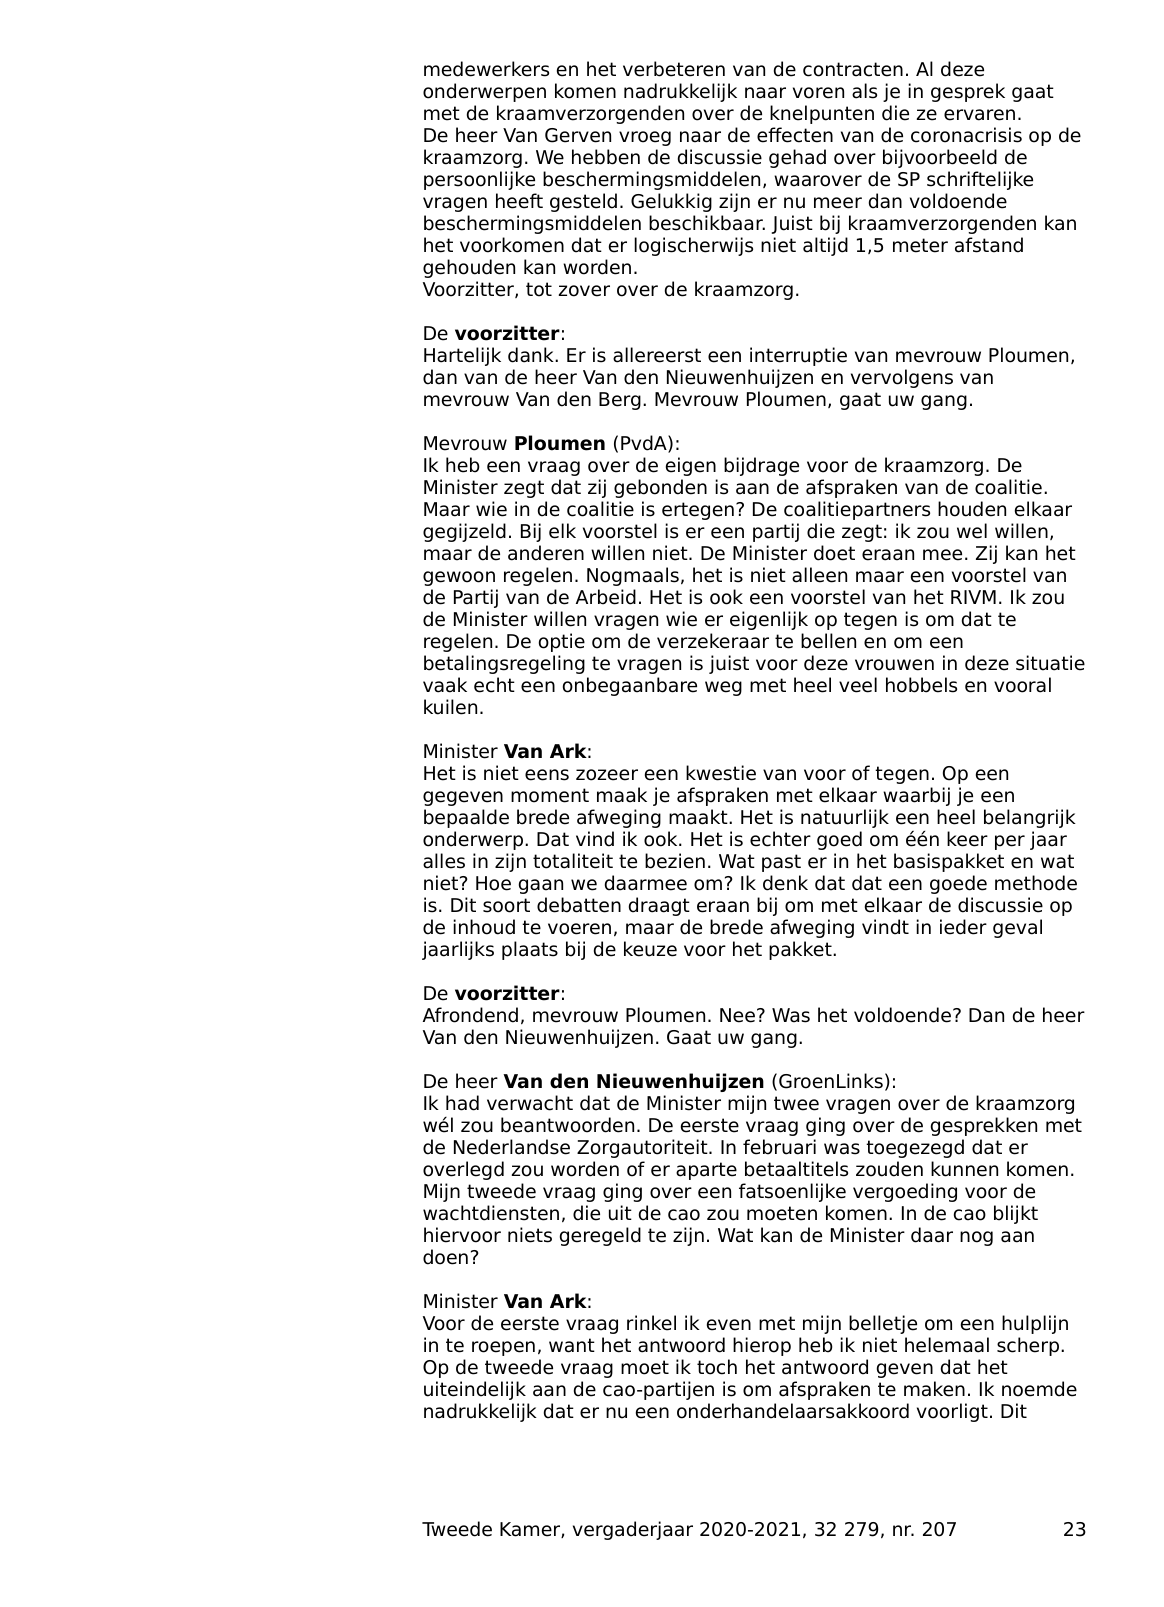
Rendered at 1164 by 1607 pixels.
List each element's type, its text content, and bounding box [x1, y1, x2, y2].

text Minister Van Ark: [422, 1291, 1087, 1313]
text De heer Van Gerven vroeg naar de effecten van de coronacrisis op de kraamzorg. We hebben de discussie gehad over bijvoorbeeld de persoonlijke beschermingsmiddelen, waarover de SP schriftelijke vragen heeft gesteld. Gelukkig zijn er nu meer dan voldoende beschermingsmiddelen beschikbaar. Juist bij kraamverzorgenden kan het voorkomen dat er logischerwijs niet altijd 1,5 meter afstand gehouden kan worden. [422, 125, 1087, 279]
text Mevrouw Ploumen (PvdA): [422, 433, 1087, 455]
text De voorzitter: [422, 983, 1087, 1005]
text Ik heb een vraag over de eigen bijdrage voor de kraamzorg. De Minister zegt dat zij gebonden is aan de afspraken van de coalitie. Maar wie in de coalitie is ertegen? De coalitiepartners houden elkaar gegijzeld. Bij elk voorstel is er een partij die zegt: ik zou wel willen, maar de anderen willen niet. De Minister doet eraan mee. Zij kan het gewoon regelen. Nogmaals, het is niet alleen maar een voorstel van de Partij van de Arbeid. Het is ook een voorstel van het RIVM. Ik zou de Minister willen vragen wie er eigenlijk op tegen is om dat te regelen. De optie om de verzekeraar te bellen en om een betalingsregeling te vragen is juist voor deze vrouwen in deze situatie vaak echt een onbegaanbare weg met heel veel hobbels en vooral kuilen. [422, 455, 1087, 719]
text Ik had verwacht dat de Minister mijn twee vragen over de kraamzorg wél zou beantwoorden. De eerste vraag ging over de gesprekken met de Nederlandse Zorgautoriteit. In februari was toegezegd dat er overlegd zou worden of er aparte betaaltitels zouden kunnen komen. Mijn tweede vraag ging over een fatsoenlijke vergoeding voor de wachtdiensten, die uit de cao zou moeten komen. In de cao blijkt hiervoor niets geregeld te zijn. Wat kan de Minister daar nog aan doen? [422, 1093, 1087, 1269]
text Afrondend, mevrouw Ploumen. Nee? Was het voldoende? Dan de heer Van den Nieuwenhuijzen. Gaat uw gang. [422, 1005, 1087, 1049]
text Op de tweede vraag moet ik toch het antwoord geven dat het uiteindelijk aan de cao-partijen is om afspraken te maken. Ik noemde nadrukkelijk dat er nu een onderhandelaarsakkoord voorligt. Dit [422, 1357, 1087, 1423]
text Hartelijk dank. Er is allereerst een interruptie van mevrouw Ploumen, dan van de heer Van den Nieuwenhuijzen en vervolgens van mevrouw Van den Berg. Mevrouw Ploumen, gaat uw gang. [422, 345, 1087, 411]
text Minister Van Ark: [422, 741, 1087, 763]
text Voorzitter, tot zover over de kraamzorg. [422, 279, 1087, 301]
text Voor de eerste vraag rinkel ik even met mijn belletje om een hulplijn in te roepen, want het antwoord hierop heb ik niet helemaal scherp. [422, 1313, 1087, 1357]
text medewerkers en het verbeteren van de contracten. Al deze onderwerpen komen nadrukkelijk naar voren als je in gesprek gaat met de kraamverzorgenden over de knelpunten die ze ervaren. [422, 59, 1087, 125]
text De heer Van den Nieuwenhuijzen (GroenLinks): [422, 1071, 1087, 1093]
text Het is niet eens zozeer een kwestie van voor of tegen. Op een gegeven moment maak je afspraken met elkaar waarbij je een bepaalde brede afweging maakt. Het is natuurlijk een heel belangrijk onderwerp. Dat vind ik ook. Het is echter goed om één keer per jaar alles in zijn totaliteit te bezien. Wat past er in het basispakket en wat niet? Hoe gaan we daarmee om? Ik denk dat dat een goede methode is. Dit soort debatten draagt eraan bij om met elkaar de discussie op de inhoud te voeren, maar de brede afweging vindt in ieder geval jaarlijks plaats bij de keuze voor het pakket. [422, 763, 1087, 961]
text De voorzitter: [422, 323, 1087, 345]
